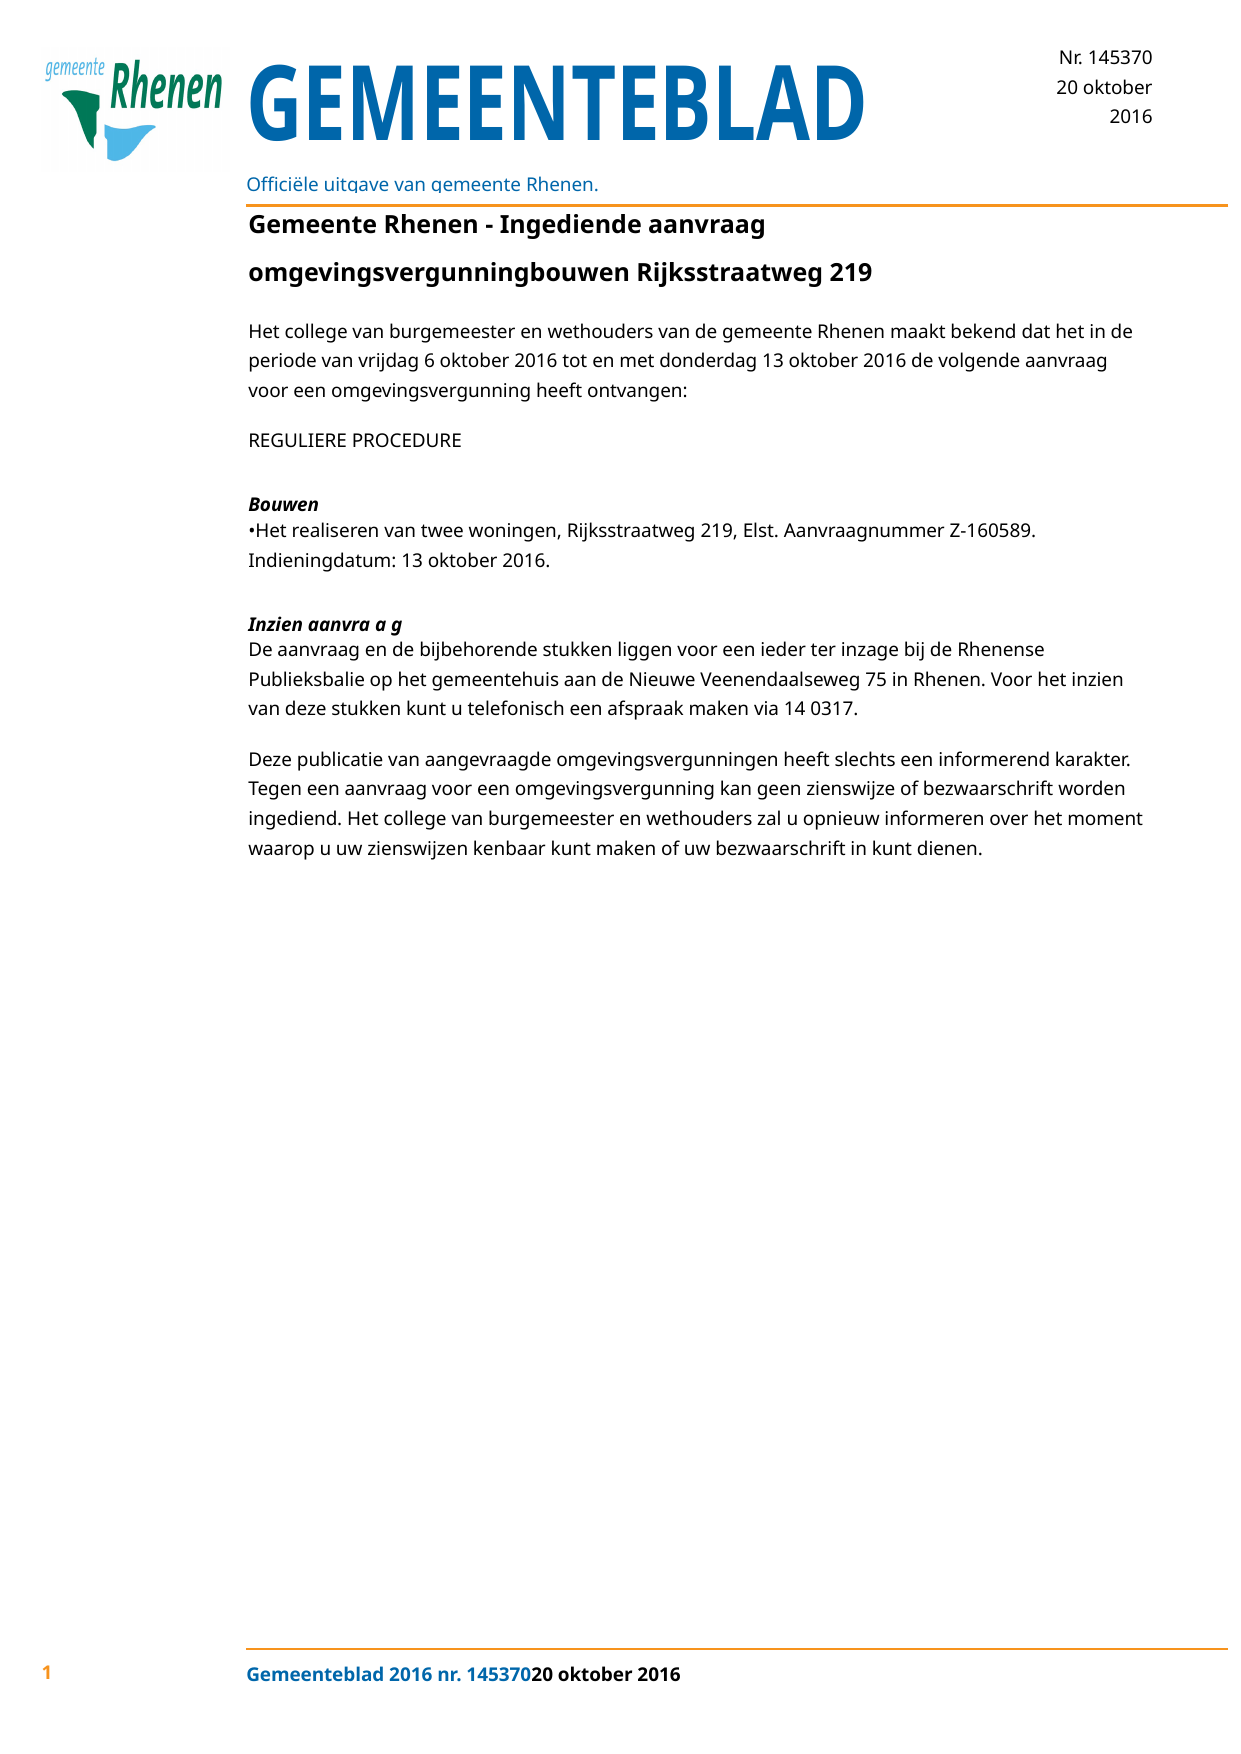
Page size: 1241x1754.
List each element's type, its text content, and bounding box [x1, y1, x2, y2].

text Inzien aanvra a g [248, 611, 1152, 636]
text De aanvraag en de bijbehorende stukken liggen voor een ieder ter inzage bij de Rhenense Publieksbalie op het gemeentehuis aan de Nieuwe Veenendaalseweg 75 in Rhenen. Voor het inzien van deze stukken kunt u telefonisch een afspraak maken via 14 0317. [248, 636, 1152, 721]
text •Het realiseren van twee woningen, Rijksstraatweg 219, Elst. Aanvraagnummer Z-160589. Indieningdatum: 13 oktober 2016. [248, 517, 1152, 572]
text Het college van burgemeester en wethouders van de gemeente Rhenen maakt bekend dat het in de periode van vrijdag 6 oktober 2016 tot en met donderdag 13 oktober 2016 de volgende aanvraag voor een omgevingsvergunning heeft ontvangen: [248, 318, 1152, 403]
picture [41, 47, 231, 172]
text REGULIERE PROCEDURE [248, 427, 1152, 453]
text Gemeente Rhenen - Ingediende aanvraag omgevingsvergunningbouwen Rijksstraatweg 219 [248, 207, 1152, 288]
text Bouwen [248, 491, 1152, 517]
text Deze publicatie van aangevraagde omgevingsvergunningen heeft slechts een informerend karakter. Tegen een aanvraag voor een omgevingsvergunning kan geen zienswijze of bezwaarschrift worden ingediend. Het college van burgemeester en wethouders zal u opnieuw informeren over het moment waarop u uw zienswijzen kenbaar kunt maken of uw bezwaarschrift in kunt dienen. [248, 746, 1152, 861]
